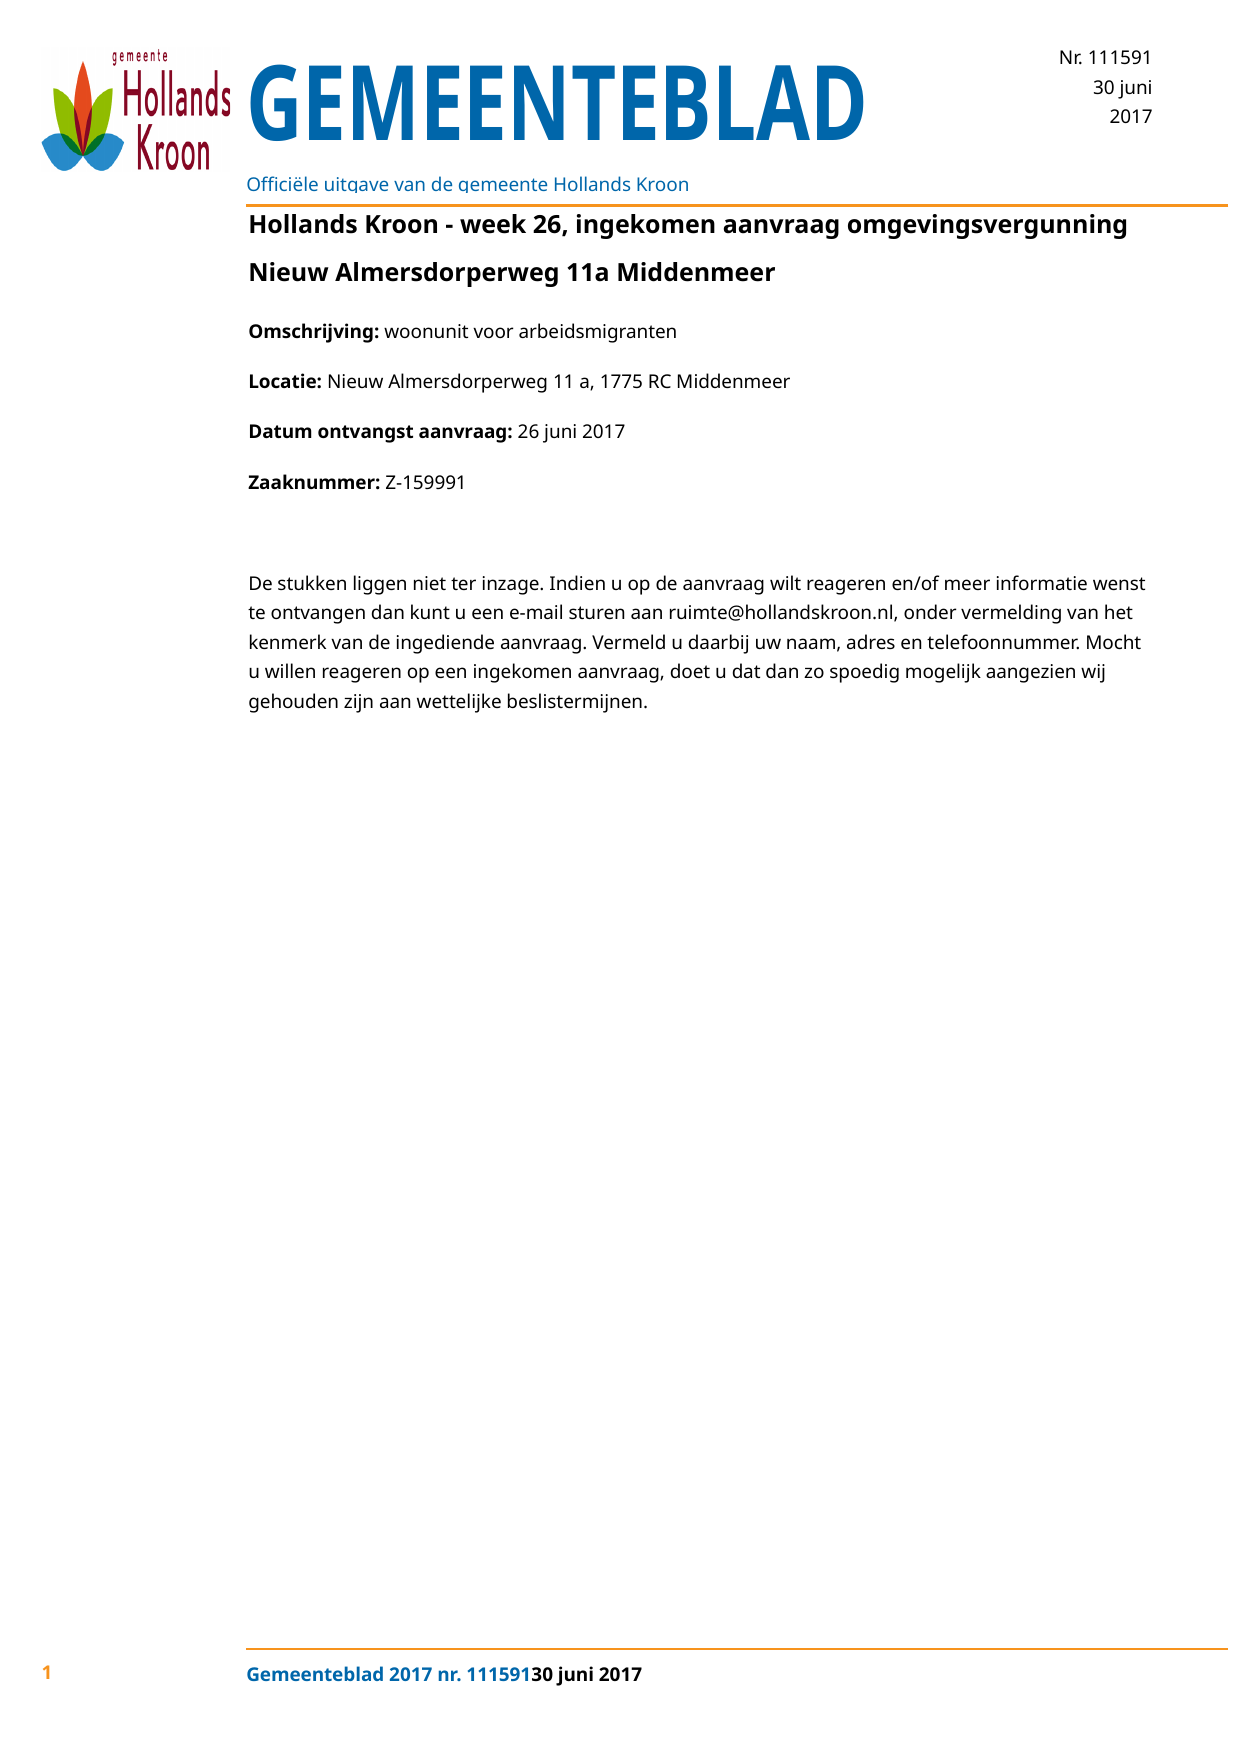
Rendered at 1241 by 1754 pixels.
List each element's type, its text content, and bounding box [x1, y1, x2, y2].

text De stukken liggen niet ter inzage. Indien u op de aanvraag wilt reageren en/of meer informatie wenst te ontvangen dan kunt u een e-mail sturen aan ruimte@hollandskroon.nl, onder vermelding van het kenmerk van de ingediende aanvraag. Vermeld u daarbij uw naam, adres en telefoonnummer. Mocht u willen reageren op een ingekomen aanvraag, doet u dat dan zo spoedig mogelijk aangezien wij gehouden zijn aan wettelijke beslistermijnen. [248, 570, 1152, 714]
picture [41, 47, 231, 172]
text Omschrijving: woonunit voor arbeidsmigranten [248, 318, 1152, 344]
text Locatie: Nieuw Almersdorperweg 11 a, 1775 RC Middenmeer [248, 368, 1152, 394]
text Zaaknummer: Z-159991 [248, 469, 1152, 495]
text Hollands Kroon - week 26, ingekomen aanvraag omgevingsvergunning Nieuw Almersdorperweg 11a Middenmeer [248, 207, 1152, 288]
text Datum ontvangst aanvraag: 26 juni 2017 [248, 419, 1152, 444]
